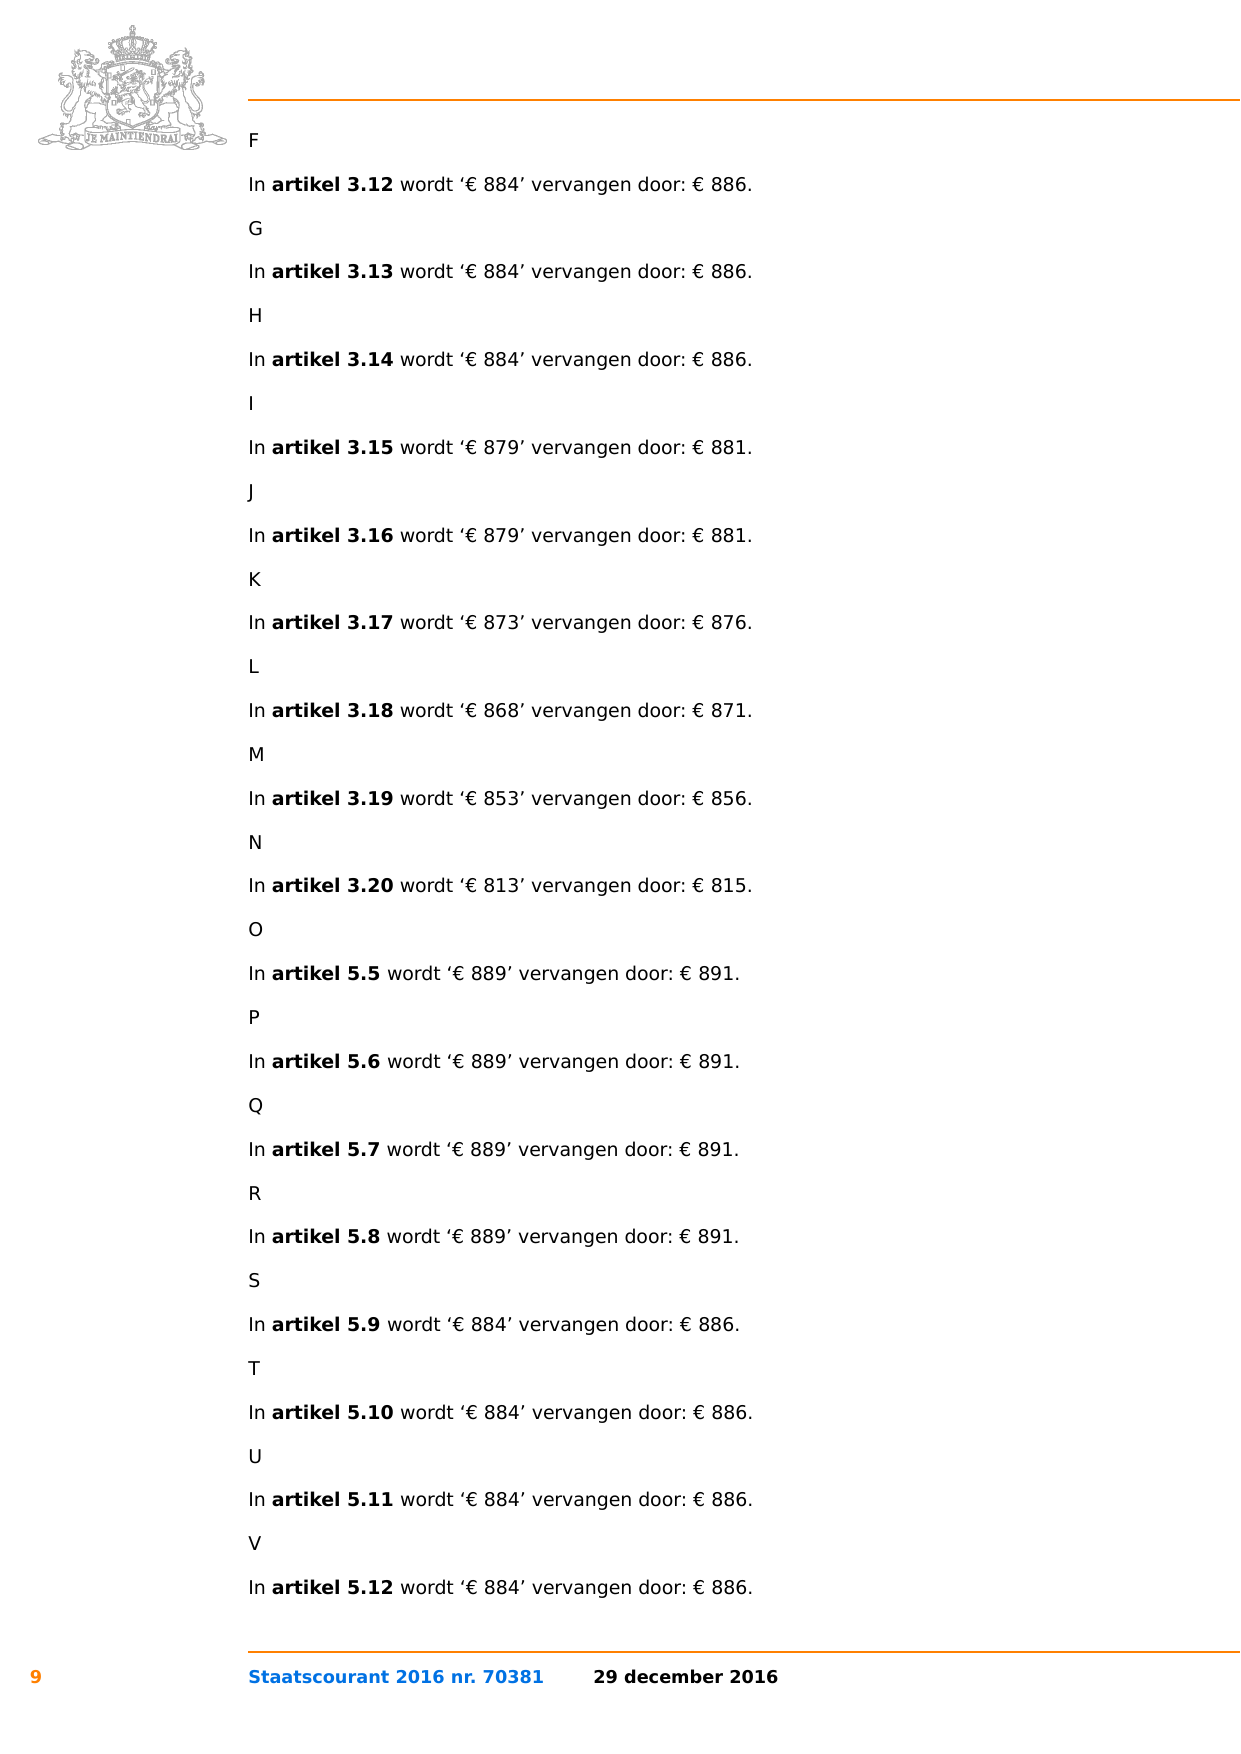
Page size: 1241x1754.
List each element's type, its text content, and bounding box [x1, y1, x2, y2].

text In artikel 3.13 wordt ‘€ 884’ vervangen door: € 886. [248, 261, 1163, 283]
text T [248, 1358, 1163, 1380]
text S [248, 1270, 1163, 1292]
text H [248, 305, 1163, 327]
text In artikel 5.5 wordt ‘€ 889’ vervangen door: € 891. [248, 963, 1163, 985]
text O [248, 919, 1163, 941]
text In artikel 3.15 wordt ‘€ 879’ vervangen door: € 881. [248, 437, 1163, 459]
text In artikel 3.19 wordt ‘€ 853’ vervangen door: € 856. [248, 788, 1163, 810]
text V [248, 1533, 1163, 1555]
text In artikel 5.8 wordt ‘€ 889’ vervangen door: € 891. [248, 1226, 1163, 1248]
text In artikel 3.16 wordt ‘€ 879’ vervangen door: € 881. [248, 524, 1163, 547]
text In artikel 5.11 wordt ‘€ 884’ vervangen door: € 886. [248, 1489, 1163, 1511]
text In artikel 3.17 wordt ‘€ 873’ vervangen door: € 876. [248, 612, 1163, 634]
picture [38, 25, 227, 150]
text F [248, 130, 1163, 152]
text I [248, 393, 1163, 415]
text P [248, 1007, 1163, 1029]
text J [248, 481, 1163, 503]
text In artikel 5.9 wordt ‘€ 884’ vervangen door: € 886. [248, 1314, 1163, 1336]
text G [248, 218, 1163, 239]
text U [248, 1446, 1163, 1467]
text In artikel 3.12 wordt ‘€ 884’ vervangen door: € 886. [248, 174, 1163, 196]
text In artikel 5.7 wordt ‘€ 889’ vervangen door: € 891. [248, 1138, 1163, 1161]
text N [248, 832, 1163, 853]
text In artikel 5.6 wordt ‘€ 889’ vervangen door: € 891. [248, 1051, 1163, 1073]
text In artikel 3.14 wordt ‘€ 884’ vervangen door: € 886. [248, 349, 1163, 371]
text In artikel 5.10 wordt ‘€ 884’ vervangen door: € 886. [248, 1402, 1163, 1424]
text L [248, 656, 1163, 678]
text Q [248, 1095, 1163, 1117]
text In artikel 5.12 wordt ‘€ 884’ vervangen door: € 886. [248, 1577, 1163, 1599]
text In artikel 3.20 wordt ‘€ 813’ vervangen door: € 815. [248, 875, 1163, 897]
text M [248, 744, 1163, 766]
text In artikel 3.18 wordt ‘€ 868’ vervangen door: € 871. [248, 700, 1163, 722]
text R [248, 1182, 1163, 1204]
text K [248, 568, 1163, 590]
